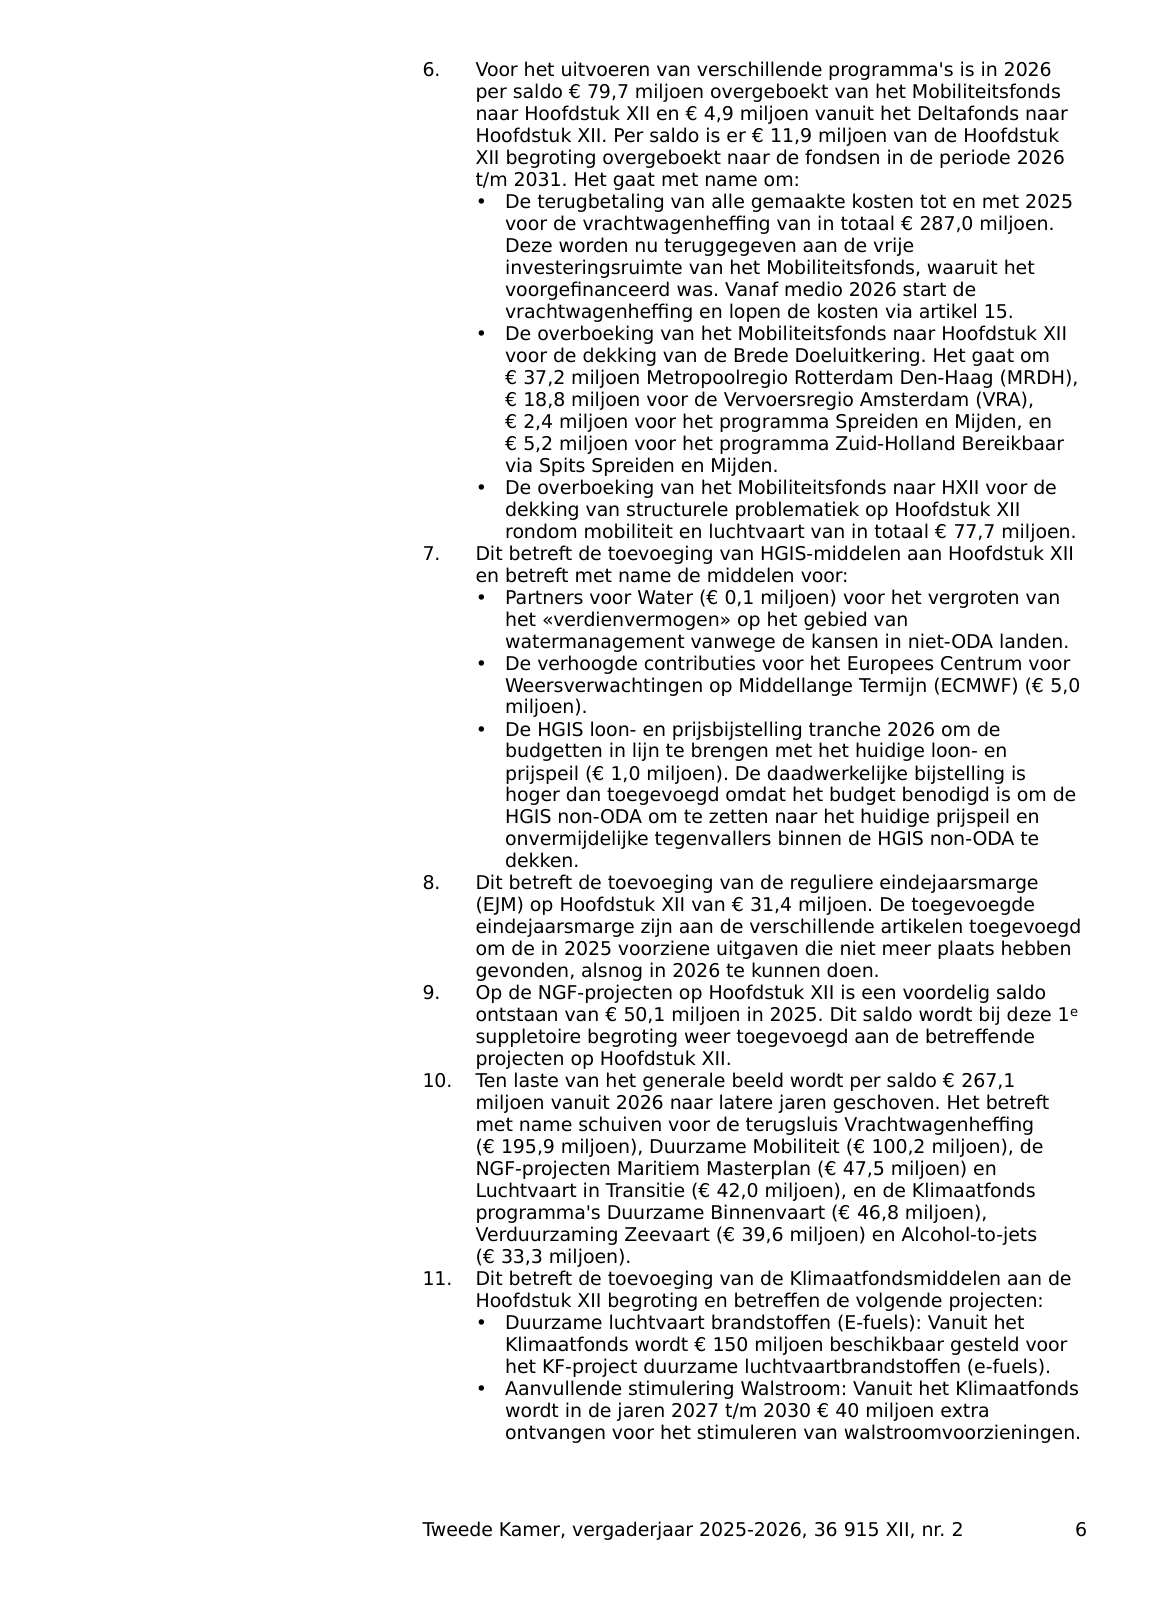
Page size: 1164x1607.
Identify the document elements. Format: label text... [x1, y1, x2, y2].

text 7. Dit betreft de toevoeging van HGIS-middelen aan Hoofdstuk XII en betreft met name de middelen voor: [422, 543, 1087, 587]
text • De verhoogde contributies voor het Europees Centrum voor Weersverwachtingen op Middellange Termijn (ECMWF) (€ 5,0 miljoen). [476, 652, 1087, 718]
text 11. Dit betreft de toevoeging van de Klimaatfondsmiddelen aan de Hoofdstuk XII begroting en betreffen de volgende projecten: [422, 1268, 1087, 1312]
text 8. Dit betreft de toevoeging van de reguliere eindejaarsmarge (EJM) op Hoofdstuk XII van € 31,4 miljoen. De toegevoegde eindejaarsmarge zijn aan de verschillende artikelen toegevoegd om de in 2025 voorziene uitgaven die niet meer plaats hebben gevonden, alsnog in 2026 te kunnen doen. [422, 872, 1087, 982]
text • De overboeking van het Mobiliteitsfonds naar HXII voor de dekking van structurele problematiek op Hoofdstuk XII rondom mobiliteit en luchtvaart van in totaal € 77,7 miljoen. [476, 477, 1087, 543]
text 10. Ten laste van het generale beeld wordt per saldo € 267,1 miljoen vanuit 2026 naar latere jaren geschoven. Het betreft met name schuiven voor de terugsluis Vrachtwagenheffing (€ 195,9 miljoen), Duurzame Mobiliteit (€ 100,2 miljoen), de NGF-projecten Maritiem Masterplan (€ 47,5 miljoen) en Luchtvaart in Transitie (€ 42,0 miljoen), en de Klimaatfonds programma's Duurzame Binnenvaart (€ 46,8 miljoen), Verduurzaming Zeevaart (€ 39,6 miljoen) en Alcohol-to-jets (€ 33,3 miljoen). [422, 1070, 1087, 1268]
text • Aanvullende stimulering Walstroom: Vanuit het Klimaatfonds wordt in de jaren 2027 t/m 2030 € 40 miljoen extra ontvangen voor het stimuleren van walstroomvoorzieningen. [476, 1378, 1087, 1444]
text 9. Op de NGF-projecten op Hoofdstuk XII is een voordelig saldo ontstaan van € 50,1 miljoen in 2025. Dit saldo wordt bij deze 1e suppletoire begroting weer toegevoegd aan de betreffende projecten op Hoofdstuk XII. [422, 982, 1087, 1070]
text • Duurzame luchtvaart brandstoffen (E-fuels): Vanuit het Klimaatfonds wordt € 150 miljoen beschikbaar gesteld voor het KF-project duurzame luchtvaartbrandstoffen (e-fuels). [476, 1312, 1087, 1378]
text 6. Voor het uitvoeren van verschillende programma's is in 2026 per saldo € 79,7 miljoen overgeboekt van het Mobiliteitsfonds naar Hoofdstuk XII en € 4,9 miljoen vanuit het Deltafonds naar Hoofdstuk XII. Per saldo is er € 11,9 miljoen van de Hoofdstuk XII begroting overgeboekt naar de fondsen in de periode 2026 t/m 2031. Het gaat met name om: [422, 59, 1087, 191]
text • Partners voor Water (€ 0,1 miljoen) voor het vergroten van het «verdienvermogen» op het gebied van watermanagement vanwege de kansen in niet-ODA landen. [476, 587, 1087, 652]
text • De terugbetaling van alle gemaakte kosten tot en met 2025 voor de vrachtwagenheffing van in totaal € 287,0 miljoen. Deze worden nu teruggegeven aan de vrije investeringsruimte van het Mobiliteitsfonds, waaruit het voorgefinanceerd was. Vanaf medio 2026 start de vrachtwagenheffing en lopen de kosten via artikel 15. [476, 191, 1087, 323]
text • De HGIS loon- en prijsbijstelling tranche 2026 om de budgetten in lijn te brengen met het huidige loon- en prijspeil (€ 1,0 miljoen). De daadwerkelijke bijstelling is hoger dan toegevoegd omdat het budget benodigd is om de HGIS non-ODA om te zetten naar het huidige prijspeil en onvermijdelijke tegenvallers binnen de HGIS non-ODA te dekken. [476, 718, 1087, 872]
text • De overboeking van het Mobiliteitsfonds naar Hoofdstuk XII voor de dekking van de Brede Doeluitkering. Het gaat om € 37,2 miljoen Metropoolregio Rotterdam Den-Haag (MRDH), € 18,8 miljoen voor de Vervoersregio Amsterdam (VRA), € 2,4 miljoen voor het programma Spreiden en Mijden, en € 5,2 miljoen voor het programma Zuid-Holland Bereikbaar via Spits Spreiden en Mijden. [476, 323, 1087, 477]
